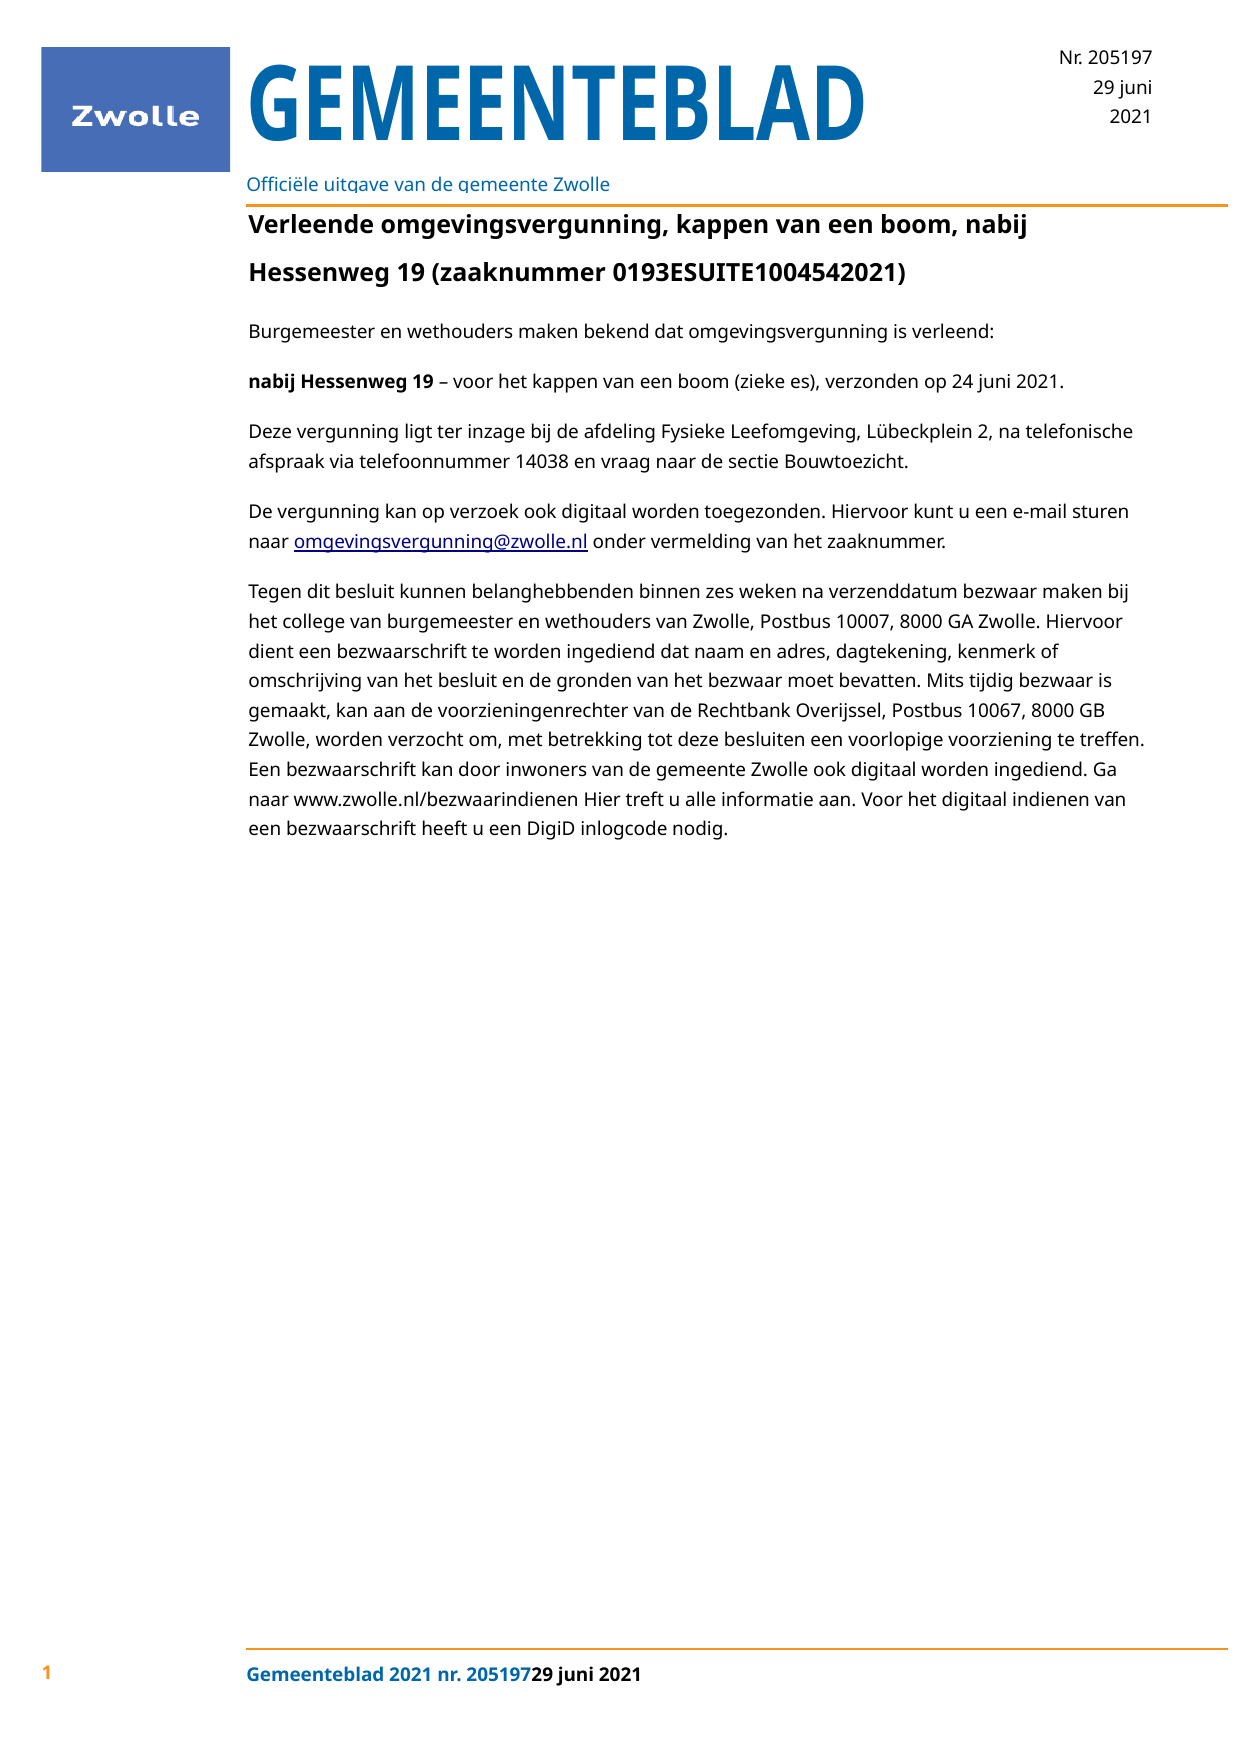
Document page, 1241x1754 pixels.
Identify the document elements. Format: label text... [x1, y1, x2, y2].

text Tegen dit besluit kunnen belanghebbenden binnen zes weken na verzenddatum bezwaar maken bij het college van burgemeester en wethouders van Zwolle, Postbus 10007, 8000 GA Zwolle. Hiervoor dient een bezwaarschrift te worden ingediend dat naam en adres, dagtekening, kenmerk of omschrijving van het besluit en de gronden van het bezwaar moet bevatten. Mits tijdig bezwaar is gemaakt, kan aan de voorzieningenrechter van de Rechtbank Overijssel, Postbus 10067, 8000 GB Zwolle, worden verzocht om, met betrekking tot deze besluiten een voorlopige voorziening te treffen. Een bezwaarschrift kan door inwoners van de gemeente Zwolle ook digitaal worden ingediend. Ga naar www.zwolle.nl/bezwaarindienen Hier treft u alle informatie aan. Voor het digitaal indienen van een bezwaarschrift heeft u een DigiD inlogcode nodig. [248, 579, 1152, 841]
text Verleende omgevingsvergunning, kappen van een boom, nabij Hessenweg 19 (zaaknummer 0193ESUITE1004542021) [248, 207, 1152, 288]
text De vergunning kan op verzoek ook digitaal worden toegezonden. Hiervoor kunt u een e-mail sturen naar omgevingsvergunning@zwolle.nl onder vermelding van het zaaknummer. [248, 499, 1152, 554]
text nabij Hessenweg 19 – voor het kappen van een boom (zieke es), verzonden op 24 juni 2021. [248, 368, 1152, 394]
picture [41, 47, 231, 172]
text Burgemeester en wethouders maken bekend dat omgevingsvergunning is verleend: [248, 318, 1152, 344]
text Deze vergunning ligt ter inzage bij de afdeling Fysieke Leefomgeving, Lübeckplein 2, na telefonische afspraak via telefoonnummer 14038 en vraag naar de sectie Bouwtoezicht. [248, 419, 1152, 474]
